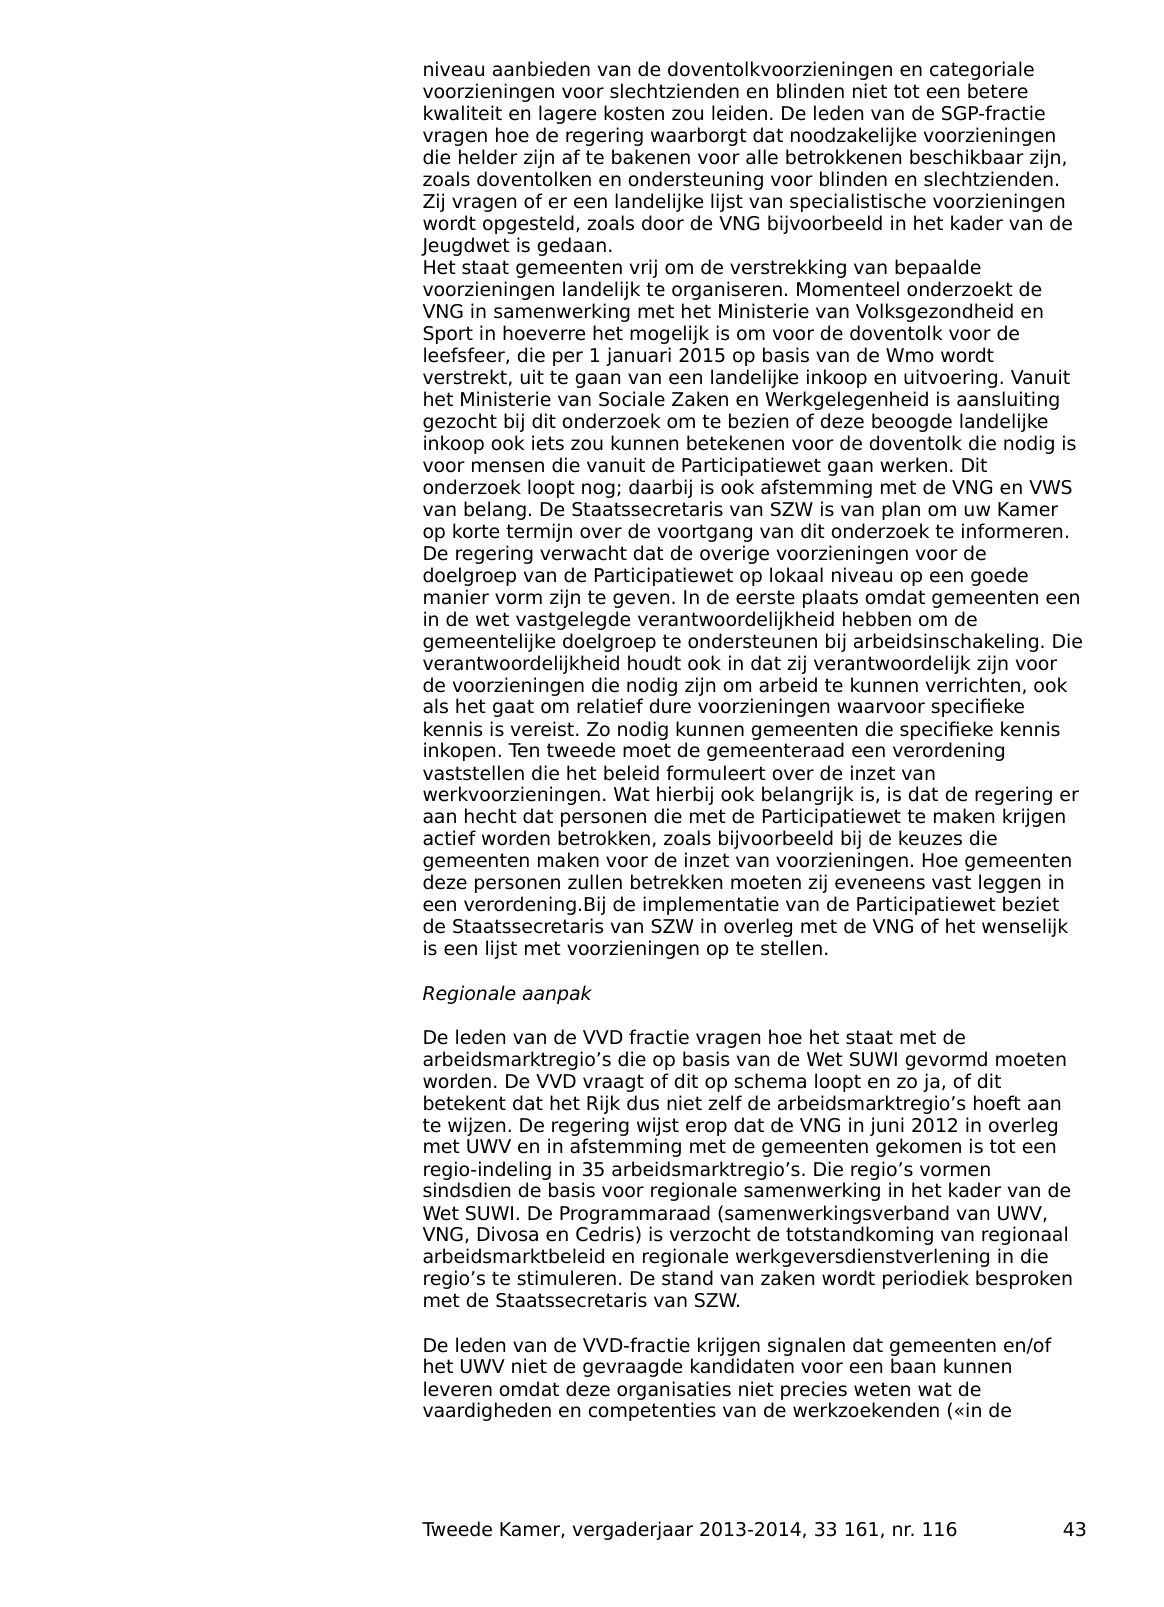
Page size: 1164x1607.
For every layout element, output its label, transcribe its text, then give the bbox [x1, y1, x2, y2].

text niveau aanbieden van de doventolkvoorzieningen en categoriale voorzieningen voor slechtzienden en blinden niet tot een betere kwaliteit en lagere kosten zou leiden. De leden van de SGP-fractie vragen hoe de regering waarborgt dat noodzakelijke voorzieningen die helder zijn af te bakenen voor alle betrokkenen beschikbaar zijn, zoals doventolken en ondersteuning voor blinden en slechtzienden. Zij vragen of er een landelijke lijst van specialistische voorzieningen wordt opgesteld, zoals door de VNG bijvoorbeeld in het kader van de Jeugdwet is gedaan. [422, 59, 1087, 257]
text De regering verwacht dat de overige voorzieningen voor de doelgroep van de Participatiewet op lokaal niveau op een goede manier vorm zijn te geven. In de eerste plaats omdat gemeenten een in de wet vastgelegde verantwoordelijkheid hebben om de gemeentelijke doelgroep te ondersteunen bij arbeidsinschakeling. Die verantwoordelijkheid houdt ook in dat zij verantwoordelijk zijn voor de voorzieningen die nodig zijn om arbeid te kunnen verrichten, ook als het gaat om relatief dure voorzieningen waarvoor specifieke kennis is vereist. Zo nodig kunnen gemeenten die specifieke kennis inkopen. Ten tweede moet de gemeenteraad een verordening vaststellen die het beleid formuleert over de inzet van werkvoorzieningen. Wat hierbij ook belangrijk is, is dat de regering er aan hecht dat personen die met de Participatiewet te maken krijgen actief worden betrokken, zoals bijvoorbeeld bij de keuzes die gemeenten maken voor de inzet van voorzieningen. Hoe gemeenten deze personen zullen betrekken moeten zij eveneens vast leggen in een verordening.Bij de implementatie van de Participatiewet beziet de Staatssecretaris van SZW in overleg met de VNG of het wenselijk is een lijst met voorzieningen op te stellen. [422, 543, 1087, 960]
text Het staat gemeenten vrij om de verstrekking van bepaalde voorzieningen landelijk te organiseren. Momenteel onderzoekt de VNG in samenwerking met het Ministerie van Volksgezondheid en Sport in hoeverre het mogelijk is om voor de doventolk voor de leefsfeer, die per 1 januari 2015 op basis van de Wmo wordt verstrekt, uit te gaan van een landelijke inkoop en uitvoering. Vanuit het Ministerie van Sociale Zaken en Werkgelegenheid is aansluiting gezocht bij dit onderzoek om te bezien of deze beoogde landelijke inkoop ook iets zou kunnen betekenen voor de doventolk die nodig is voor mensen die vanuit de Participatiewet gaan werken. Dit onderzoek loopt nog; daarbij is ook afstemming met de VNG en VWS van belang. De Staatssecretaris van SZW is van plan om uw Kamer op korte termijn over de voortgang van dit onderzoek te informeren. [422, 257, 1087, 543]
text De leden van de VVD-fractie krijgen signalen dat gemeenten en/of het UWV niet de gevraagde kandidaten voor een baan kunnen leveren omdat deze organisaties niet precies weten wat de vaardigheden en competenties van de werkzoekenden («in de [422, 1334, 1087, 1422]
text De leden van de VVD fractie vragen hoe het staat met de arbeidsmarktregio’s die op basis van de Wet SUWI gevormd moeten worden. De VVD vraagt of dit op schema loopt en zo ja, of dit betekent dat het Rijk dus niet zelf de arbeidsmarktregio’s hoeft aan te wijzen. De regering wijst erop dat de VNG in juni 2012 in overleg met UWV en in afstemming met de gemeenten gekomen is tot een regio-indeling in 35 arbeidsmarktregio’s. Die regio’s vormen sindsdien de basis voor regionale samenwerking in het kader van de Wet SUWI. De Programmaraad (samenwerkingsverband van UWV, VNG, Divosa en Cedris) is verzocht de totstandkoming van regionaal arbeidsmarktbeleid en regionale werkgeversdienstverlening in die regio’s te stimuleren. De stand van zaken wordt periodiek besproken met de Staatssecretaris van SZW. [422, 1027, 1087, 1312]
subtitle Regionale aanpak [422, 982, 1087, 1004]
